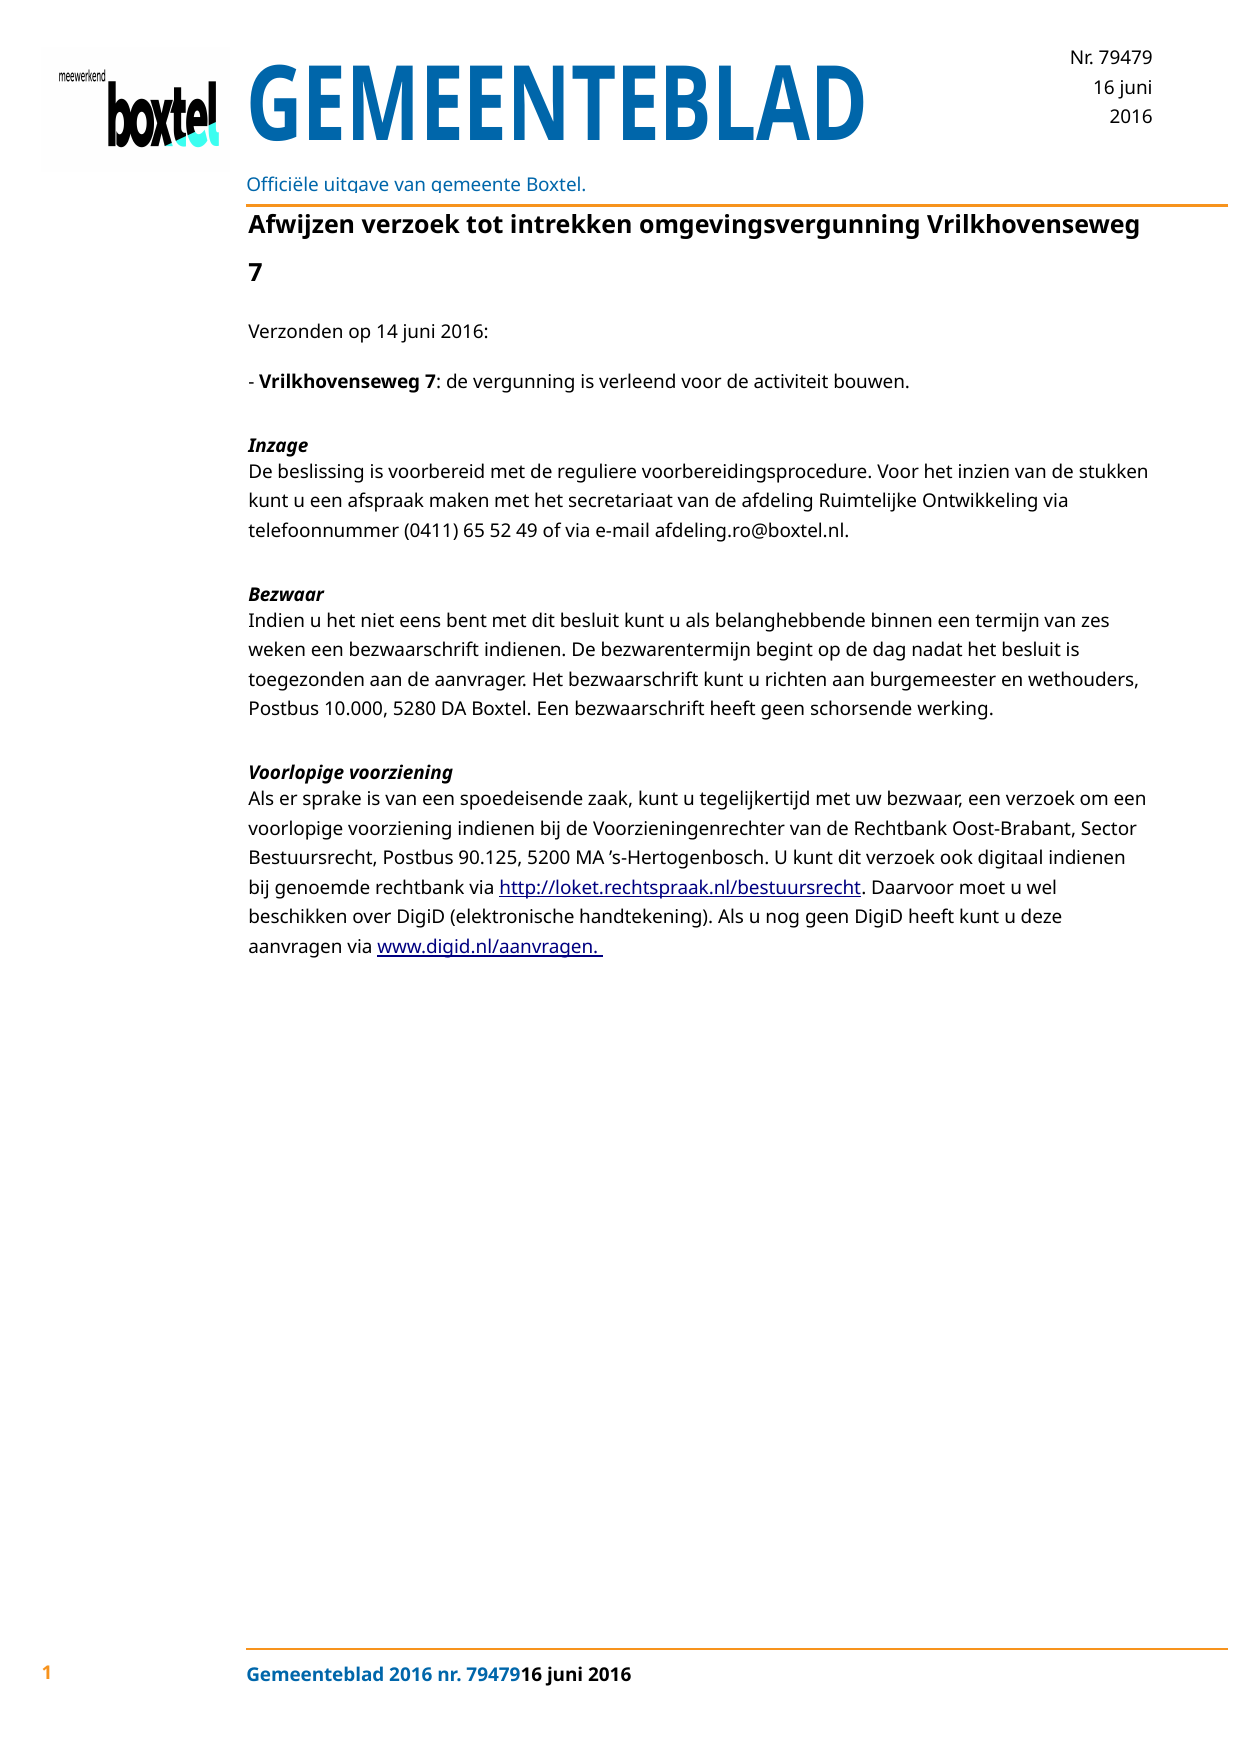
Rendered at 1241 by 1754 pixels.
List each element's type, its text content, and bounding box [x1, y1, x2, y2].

text Voorlopige voorziening [248, 759, 1152, 785]
text De beslissing is voorbereid met de reguliere voorbereidingsprocedure. Voor het inzien van de stukken kunt u een afspraak maken met het secretariaat van de afdeling Ruimtelijke Ontwikkeling via telefoonnummer (0411) 65 52 49 of via e-mail afdeling.ro@boxtel.nl. [248, 458, 1152, 543]
text Bezwaar [248, 581, 1152, 607]
text Inzage [248, 432, 1152, 458]
text Als er sprake is van een spoedeisende zaak, kunt u tegelijkertijd met uw bezwaar, een verzoek om een voorlopige voorziening indienen bij de Voorzieningenrechter van de Rechtbank Oost-Brabant, Sector Bestuursrecht, Postbus 90.125, 5200 MA ’s-Hertogenbosch. U kunt dit verzoek ook digitaal indienen bij genoemde rechtbank via http://loket.rechtspraak.nl/bestuursrecht. Daarvoor moet u wel beschikken over DigiD (elektronische handtekening). Als u nog geen DigiD heeft kunt u deze aanvragen via www.digid.nl/aanvragen. [248, 785, 1152, 959]
text Verzonden op 14 juni 2016: [248, 318, 1152, 344]
picture [41, 47, 231, 172]
text Afwijzen verzoek tot intrekken omgevingsvergunning Vrilkhovenseweg 7 [248, 207, 1152, 288]
text - Vrilkhovenseweg 7: de vergunning is verleend voor de activiteit bouwen. [248, 368, 1152, 394]
text Indien u het niet eens bent met dit besluit kunt u als belanghebbende binnen een termijn van zes weken een bezwaarschrift indienen. De bezwarentermijn begint op de dag nadat het besluit is toegezonden aan de aanvrager. Het bezwaarschrift kunt u richten aan burgemeester en wethouders, Postbus 10.000, 5280 DA Boxtel. Een bezwaarschrift heeft geen schorsende werking. [248, 607, 1152, 721]
